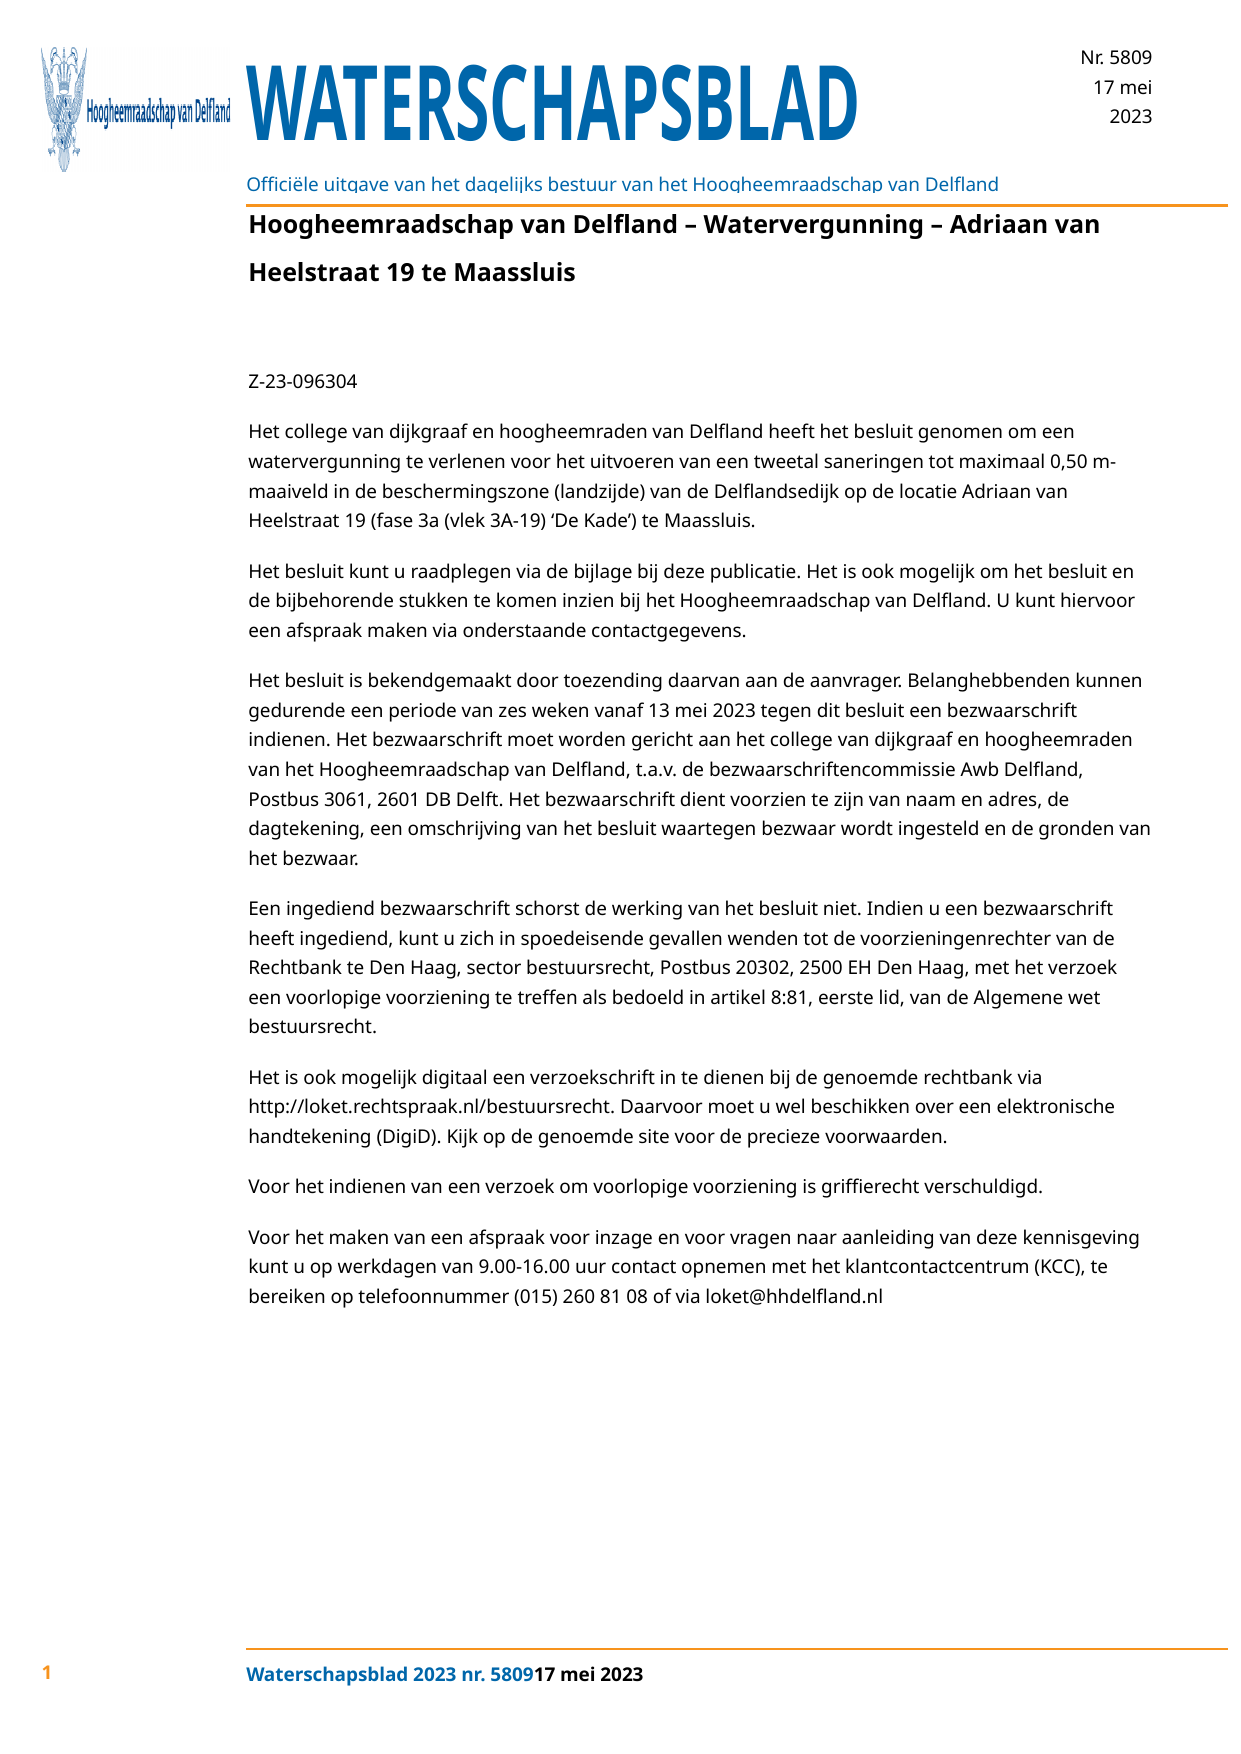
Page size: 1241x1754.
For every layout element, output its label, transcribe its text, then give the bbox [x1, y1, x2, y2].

text Hoogheemraadschap van Delfland – Watervergunning – Adriaan van Heelstraat 19 te Maassluis [248, 207, 1152, 288]
text Z-23-096304 [248, 368, 1152, 394]
picture [41, 47, 231, 172]
text Het besluit is bekendgemaakt door toezending daarvan aan de aanvrager. Belanghebbenden kunnen gedurende een periode van zes weken vanaf 13 mei 2023 tegen dit besluit een bezwaarschrift indienen. Het bezwaarschrift moet worden gericht aan het college van dijkgraaf en hoogheemraden van het Hoogheemraadschap van Delfland, t.a.v. de bezwaarschriftencommissie Awb Delfland, Postbus 3061, 2601 DB Delft. Het bezwaarschrift dient voorzien te zijn van naam en adres, de dagtekening, een omschrijving van het besluit waartegen bezwaar wordt ingesteld en de gronden van het bezwaar. [248, 667, 1152, 871]
text Het besluit kunt u raadplegen via de bijlage bij deze publicatie. Het is ook mogelijk om het besluit en de bijbehorende stukken te komen inzien bij het Hoogheemraadschap van Delfland. U kunt hiervoor een afspraak maken via onderstaande contactgegevens. [248, 558, 1152, 643]
text Het college van dijkgraaf en hoogheemraden van Delfland heeft het besluit genomen om een watervergunning te verlenen voor het uitvoeren van een tweetal saneringen tot maximaal 0,50 m-maaiveld in de beschermingszone (landzijde) van de Delflandsedijk op de locatie Adriaan van Heelstraat 19 (fase 3a (vlek 3A-19) ‘De Kade’) te Maassluis. [248, 419, 1152, 533]
text Voor het maken van een afspraak voor inzage en voor vragen naar aanleiding van deze kennisgeving kunt u op werkdagen van 9.00-16.00 uur contact opnemen met het klantcontactcentrum (KCC), te bereiken op telefoonnummer (015) 260 81 08 of via loket@hhdelfland.nl [248, 1224, 1152, 1309]
text Een ingediend bezwaarschrift schorst de werking van het besluit niet. Indien u een bezwaarschrift heeft ingediend, kunt u zich in spoedeisende gevallen wenden tot de voorzieningenrechter van de Rechtbank te Den Haag, sector bestuursrecht, Postbus 20302, 2500 EH Den Haag, met het verzoek een voorlopige voorziening te treffen als bedoeld in artikel 8:81, eerste lid, van de Algemene wet bestuursrecht. [248, 895, 1152, 1039]
text Het is ook mogelijk digitaal een verzoekschrift in te dienen bij de genoemde rechtbank via http://loket.rechtspraak.nl/bestuursrecht. Daarvoor moet u wel beschikken over een elektronische handtekening (DigiD). Kijk op de genoemde site voor de precieze voorwaarden. [248, 1064, 1152, 1149]
text Voor het indienen van een verzoek om voorlopige voorziening is griffierecht verschuldigd. [248, 1174, 1152, 1199]
